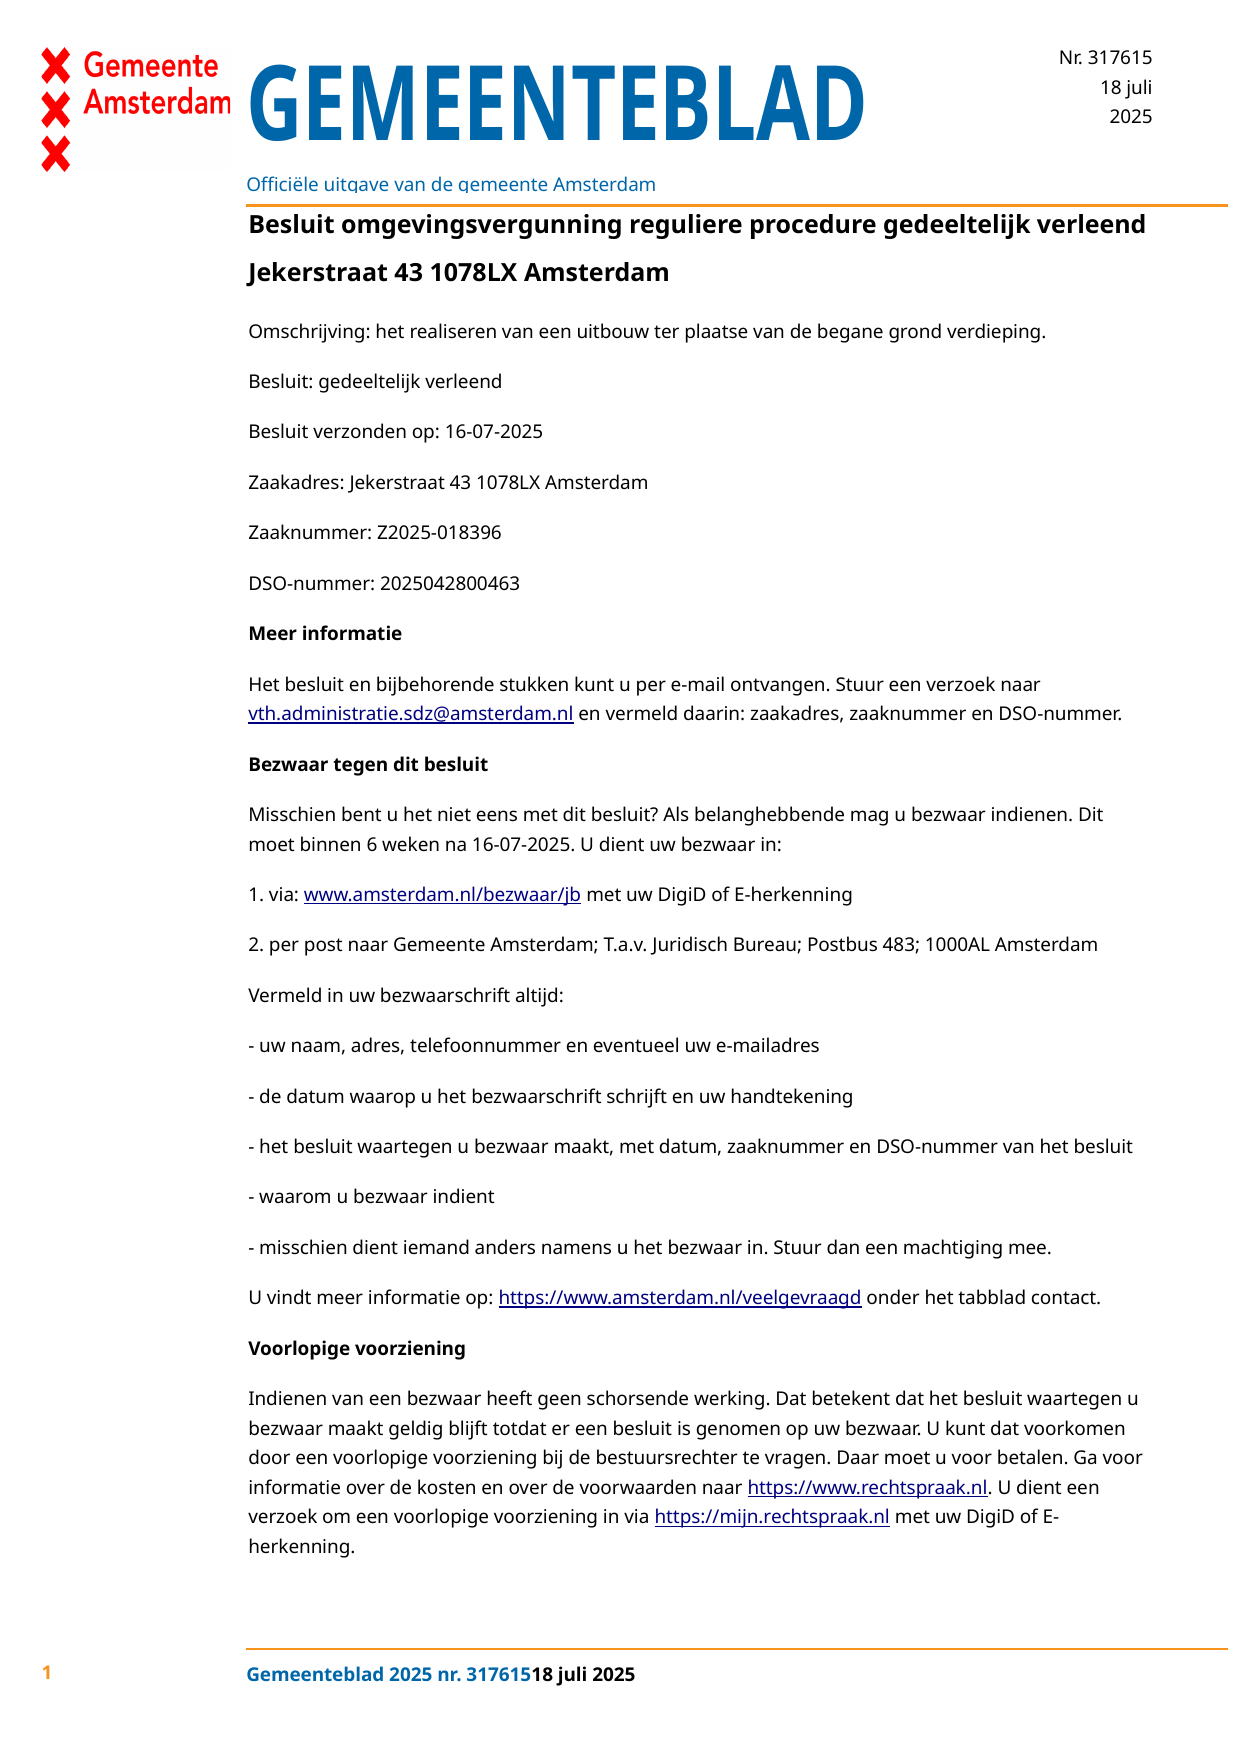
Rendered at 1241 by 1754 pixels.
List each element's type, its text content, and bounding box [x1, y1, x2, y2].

text Bezwaar tegen dit besluit [248, 751, 1152, 777]
text 2. per post naar Gemeente Amsterdam; T.a.v. Juridisch Bureau; Postbus 483; 1000AL Amsterdam [248, 932, 1152, 957]
text Misschien bent u het niet eens met dit besluit? Als belanghebbende mag u bezwaar indienen. Dit moet binnen 6 weken na 16-07-2025. U dient uw bezwaar in: [248, 801, 1152, 857]
text Indienen van een bezwaar heeft geen schorsende werking. Dat betekent dat het besluit waartegen u bezwaar maakt geldig blijft totdat er een besluit is genomen op uw bezwaar. U kunt dat voorkomen door een voorlopige voorziening bij de bestuursrechter te vragen. Daar moet u voor betalen. Ga voor informatie over de kosten en over de voorwaarden naar https://www.rechtspraak.nl. U dient een verzoek om een voorlopige voorziening in via https://mijn.rechtspraak.nl met uw DigiD of E-herkenning. [248, 1385, 1152, 1559]
text Omschrijving: het realiseren van een uitbouw ter plaatse van de begane grond verdieping. [248, 318, 1152, 344]
text Zaaknummer: Z2025-018396 [248, 519, 1152, 545]
text DSO-nummer: 2025042800463 [248, 570, 1152, 596]
text Meer informatie [248, 620, 1152, 646]
picture [41, 47, 231, 172]
text - uw naam, adres, telefoonnummer en eventueel uw e-mailadres [248, 1032, 1152, 1058]
text Vermeld in uw bezwaarschrift altijd: [248, 982, 1152, 1008]
text 1. via: www.amsterdam.nl/bezwaar/jb met uw DigiD of E-herkenning [248, 881, 1152, 907]
text Het besluit en bijbehorende stukken kunt u per e-mail ontvangen. Stuur een verzoek naar vth.administratie.sdz@amsterdam.nl en vermeld daarin: zaakadres, zaaknummer en DSO-nummer. [248, 671, 1152, 726]
text Besluit omgevingsvergunning reguliere procedure gedeeltelijk verleend Jekerstraat 43 1078LX Amsterdam [248, 207, 1152, 288]
text Voorlopige voorziening [248, 1335, 1152, 1361]
text U vindt meer informatie op: https://www.amsterdam.nl/veelgevraagd onder het tabblad contact. [248, 1284, 1152, 1310]
text Besluit: gedeeltelijk verleend [248, 368, 1152, 394]
text Zaakadres: Jekerstraat 43 1078LX Amsterdam [248, 469, 1152, 495]
text - waarom u bezwaar indient [248, 1184, 1152, 1209]
text Besluit verzonden op: 16-07-2025 [248, 419, 1152, 444]
text - de datum waarop u het bezwaarschrift schrijft en uw handtekening [248, 1083, 1152, 1109]
text - misschien dient iemand anders namens u het bezwaar in. Stuur dan een machtiging mee. [248, 1234, 1152, 1260]
text - het besluit waartegen u bezwaar maakt, met datum, zaaknummer en DSO-nummer van het besluit [248, 1133, 1152, 1159]
